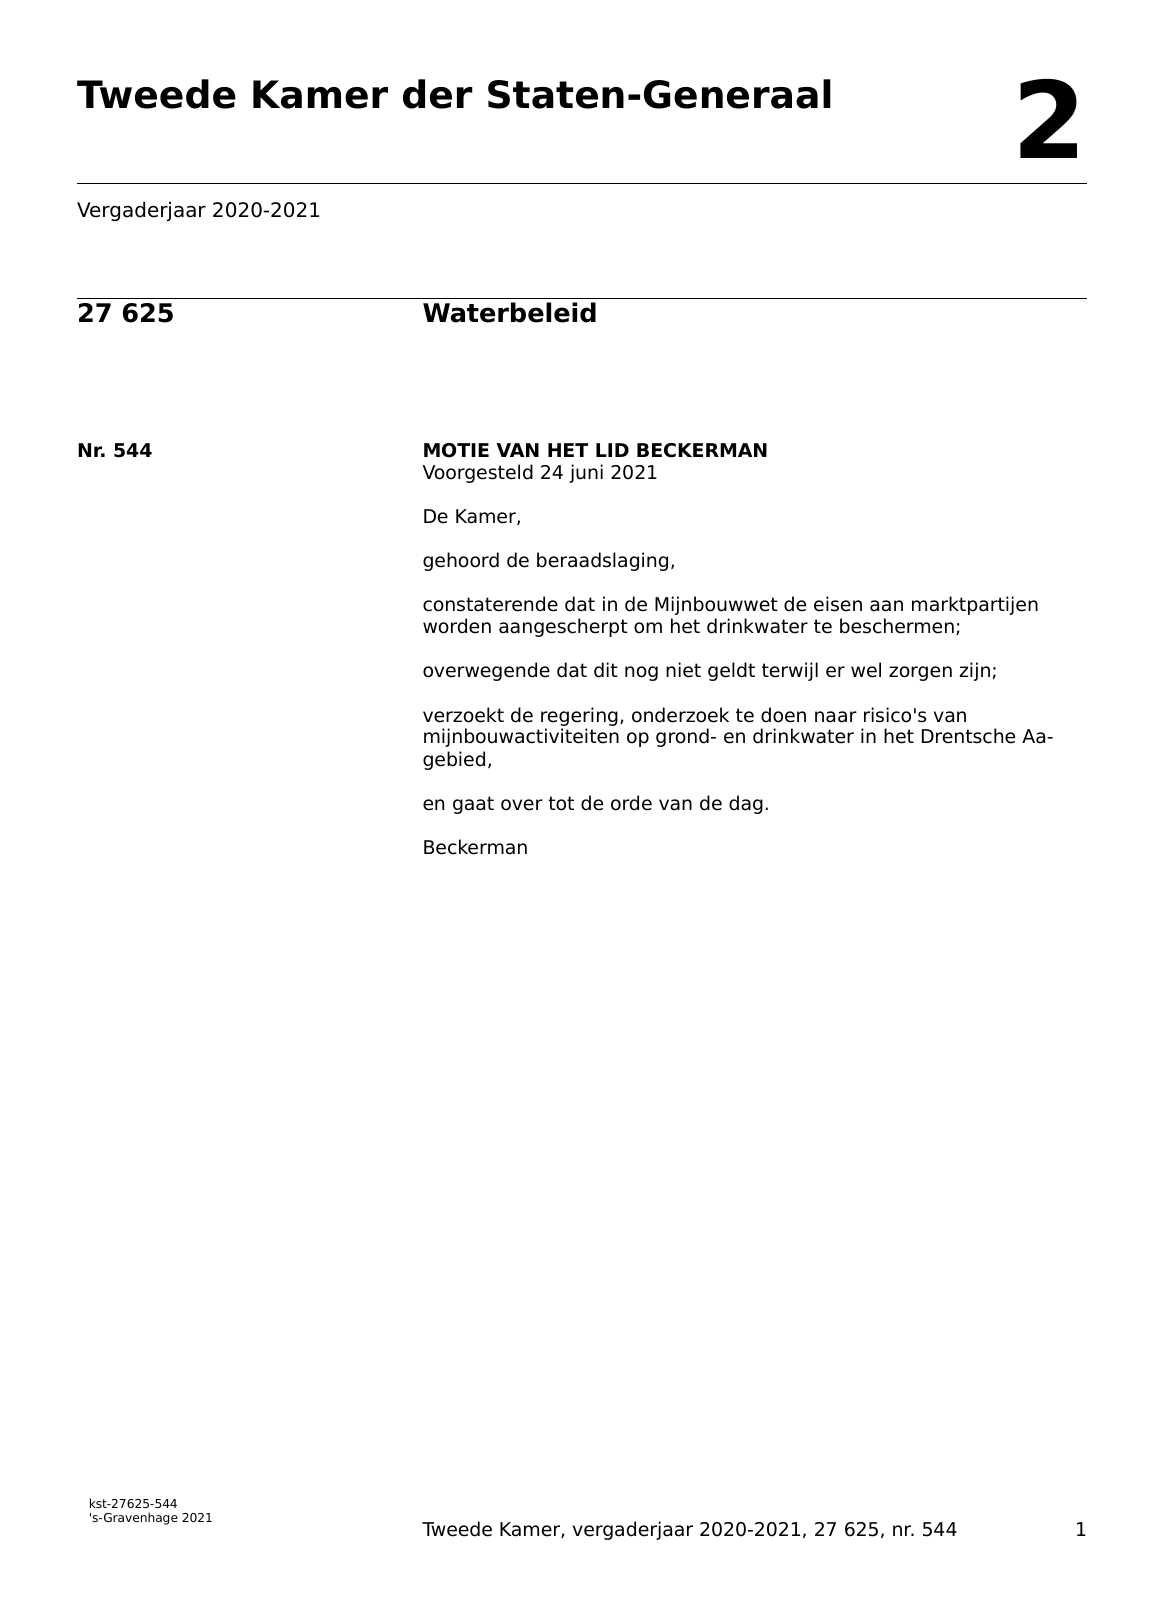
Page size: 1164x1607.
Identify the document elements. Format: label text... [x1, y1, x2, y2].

text overwegende dat dit nog niet geldt terwijl er wel zorgen zijn; [422, 660, 1087, 682]
text en gaat over tot de orde van de dag. [422, 793, 1087, 814]
text constaterende dat in de Mijnbouwwet de eisen aan marktpartijen worden aangescherpt om het drinkwater te beschermen; [422, 594, 1087, 638]
text Voorgesteld 24 juni 2021 [422, 462, 1087, 484]
text gehoord de beraadslaging, [422, 550, 1087, 572]
text 's-Gravenhage 2021 [88, 1511, 323, 1525]
table_cell Vergaderjaar 2020-2021 [77, 184, 1087, 298]
text verzoekt de regering, onderzoek te doen naar risico's van mijnbouwactiviteiten op grond- en drinkwater in het Drentsche Aa-gebied, [422, 704, 1087, 770]
text De Kamer, [422, 506, 1087, 528]
table_header Tweede Kamer der Staten-Generaal [77, 59, 886, 183]
subtitle 27 625 Waterbeleid [77, 299, 1087, 329]
text kst-27625-544 [88, 1497, 323, 1511]
table_header 2 [886, 59, 1087, 183]
text Beckerman [422, 837, 1087, 859]
subtitle Nr. 544 MOTIE VAN HET LID BECKERMAN [77, 440, 1087, 462]
